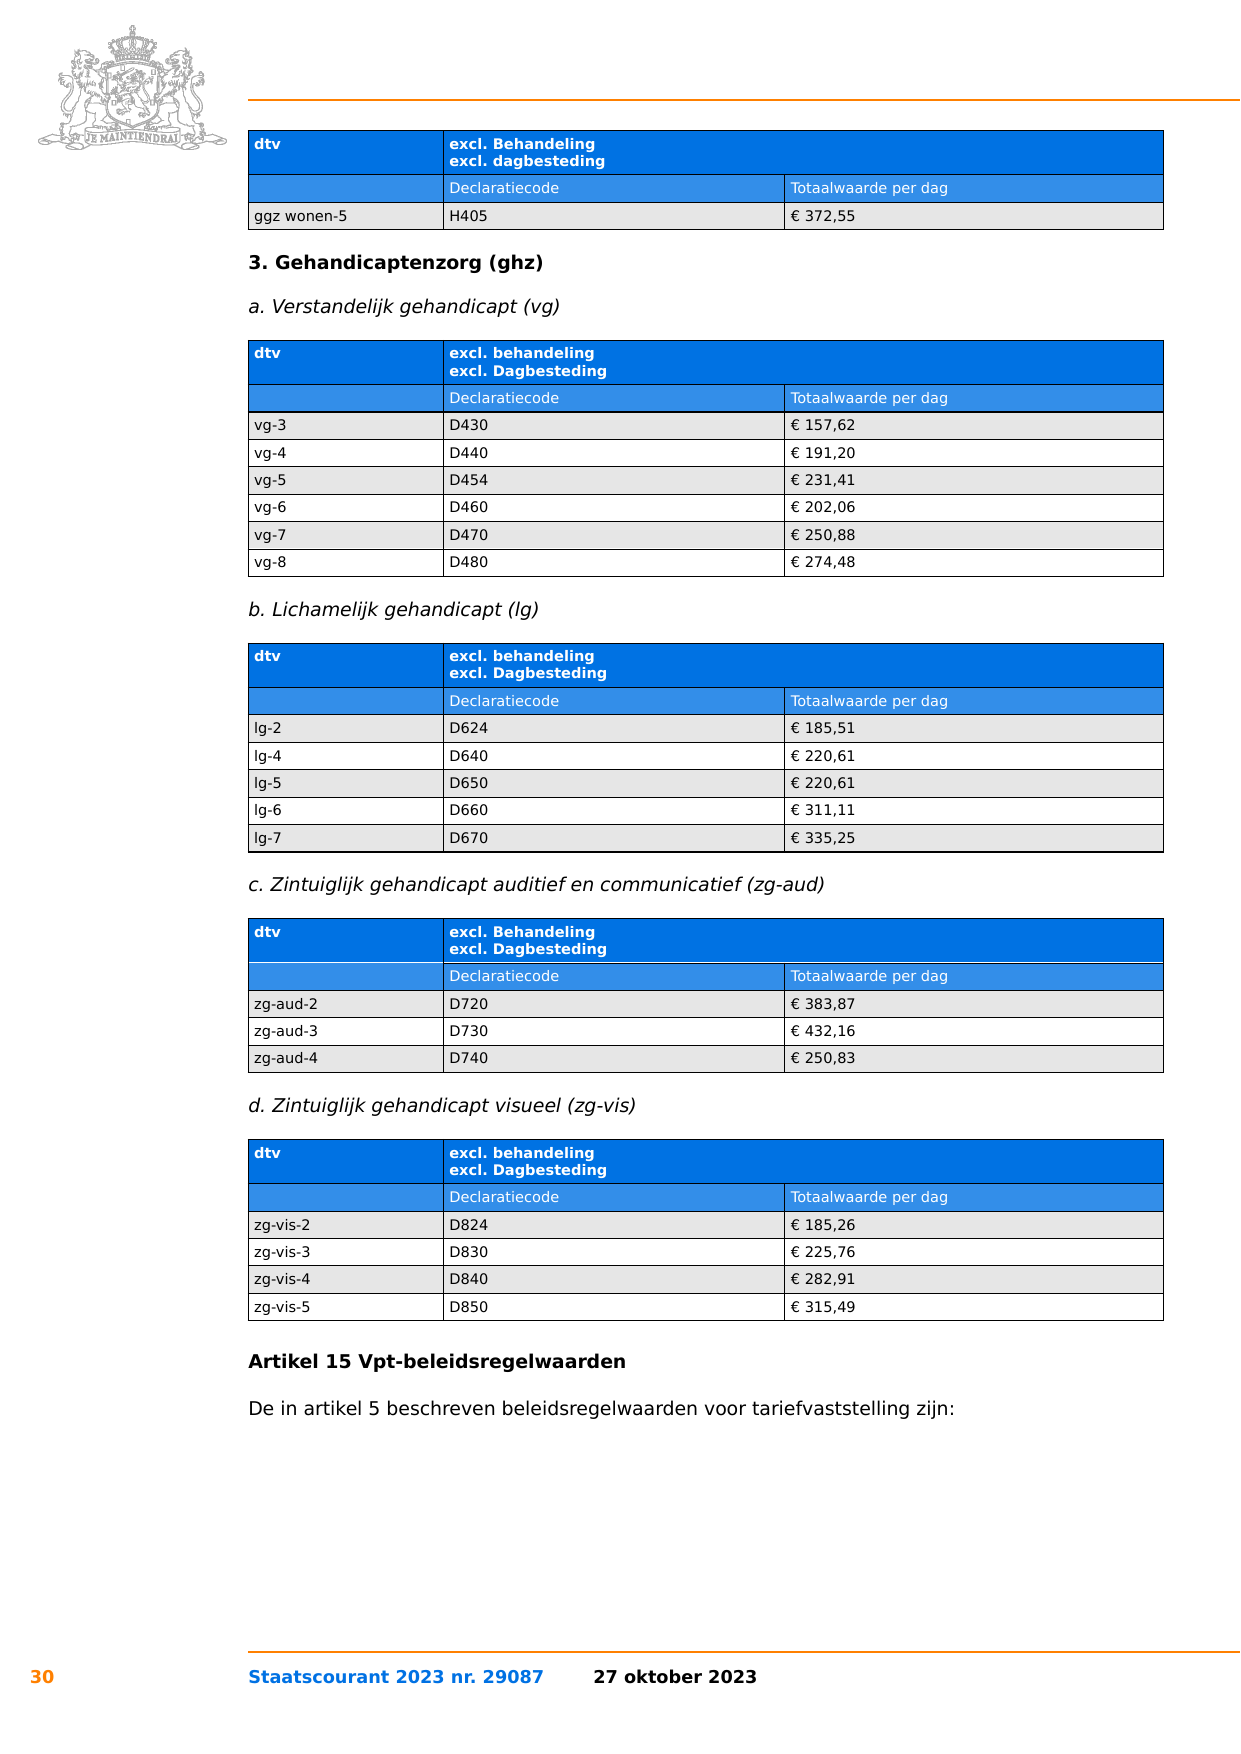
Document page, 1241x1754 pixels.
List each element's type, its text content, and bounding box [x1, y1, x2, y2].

table_cell vg-5 [249, 467, 443, 494]
table_cell vg-7 [249, 522, 443, 548]
table_cell € 231,41 [785, 467, 1163, 494]
subtitle c. Zintuiglijk gehandicapt auditief en communicatief (zg-aud) [248, 874, 1163, 896]
table_header excl. Behandeling excl. Dagbesteding [444, 919, 1163, 962]
table_cell € 335,25 [785, 825, 1163, 851]
table_cell Totaalwaarde per dag [785, 385, 1163, 411]
table_cell [249, 1184, 443, 1211]
table_cell ggz wonen-5 [249, 203, 443, 229]
table_cell [249, 175, 443, 202]
table_cell D840 [444, 1266, 784, 1293]
table_cell zg-vis-4 [249, 1266, 443, 1293]
table_cell D624 [444, 715, 784, 742]
subtitle a. Verstandelijk gehandicapt (vg) [248, 296, 1163, 318]
table_cell € 191,20 [785, 440, 1163, 466]
table_cell Totaalwaarde per dag [785, 964, 1163, 990]
table_cell D730 [444, 1018, 784, 1045]
table_cell D824 [444, 1212, 784, 1238]
table_header excl. Behandeling excl. dagbesteding [444, 131, 1163, 174]
table_header excl. behandeling excl. Dagbesteding [444, 644, 1163, 687]
table_cell lg-7 [249, 825, 443, 851]
table_cell zg-vis-2 [249, 1212, 443, 1238]
subtitle 3. Gehandicaptenzorg (ghz) [248, 252, 1163, 274]
table_cell [249, 688, 443, 714]
table_cell Totaalwaarde per dag [785, 1184, 1163, 1211]
table_cell Declaratiecode [444, 688, 784, 714]
table_header dtv [249, 131, 443, 174]
table_cell Declaratiecode [444, 1184, 784, 1211]
table_cell € 202,06 [785, 495, 1163, 521]
table_cell € 157,62 [785, 413, 1163, 439]
table_cell D460 [444, 495, 784, 521]
table_cell € 432,16 [785, 1018, 1163, 1045]
table_cell € 225,76 [785, 1239, 1163, 1265]
table_cell D430 [444, 413, 784, 439]
table_cell D660 [444, 798, 784, 824]
table_cell € 220,61 [785, 743, 1163, 769]
table_cell [249, 385, 443, 411]
table_cell € 185,51 [785, 715, 1163, 742]
table_header excl. behandeling excl. Dagbesteding [444, 1140, 1163, 1183]
table_cell vg-3 [249, 413, 443, 439]
table_cell zg-aud-2 [249, 991, 443, 1017]
table_cell Totaalwaarde per dag [785, 688, 1163, 714]
table_cell D850 [444, 1294, 784, 1320]
table_cell € 383,87 [785, 991, 1163, 1017]
table_cell vg-6 [249, 495, 443, 521]
table_cell lg-4 [249, 743, 443, 769]
table_cell D640 [444, 743, 784, 769]
table_cell zg-aud-4 [249, 1046, 443, 1072]
table_header dtv [249, 1140, 443, 1183]
table_cell € 274,48 [785, 550, 1163, 576]
table_cell lg-2 [249, 715, 443, 742]
table_cell Declaratiecode [444, 385, 784, 411]
table_cell D650 [444, 770, 784, 797]
subtitle Artikel 15 Vpt-beleidsregelwaarden [248, 1351, 1163, 1373]
table_cell zg-vis-3 [249, 1239, 443, 1265]
table_cell Totaalwaarde per dag [785, 175, 1163, 202]
table_cell D740 [444, 1046, 784, 1072]
table_header dtv [249, 919, 443, 963]
table_cell € 311,11 [785, 798, 1163, 824]
table_cell € 315,49 [785, 1294, 1163, 1320]
table_cell zg-vis-5 [249, 1294, 443, 1320]
table_header dtv [249, 644, 443, 687]
table_cell € 250,88 [785, 522, 1163, 548]
table_cell zg-aud-3 [249, 1018, 443, 1045]
table_cell D454 [444, 467, 784, 494]
table_header dtv [249, 341, 443, 384]
table_cell D480 [444, 550, 784, 576]
table_cell H405 [444, 203, 784, 229]
table_cell lg-5 [249, 770, 443, 797]
table_cell D720 [444, 991, 784, 1017]
picture [38, 25, 227, 150]
table_cell Declaratiecode [444, 964, 784, 990]
text De in artikel 5 beschreven beleidsregelwaarden voor tariefvaststelling zijn: [248, 1398, 1163, 1420]
table_cell € 220,61 [785, 770, 1163, 797]
table_cell € 185,26 [785, 1212, 1163, 1238]
table_cell € 282,91 [785, 1266, 1163, 1293]
table_cell € 250,83 [785, 1046, 1163, 1072]
table_cell vg-4 [249, 440, 443, 466]
table_cell Declaratiecode [444, 175, 784, 202]
table_cell D440 [444, 440, 784, 466]
table_cell € 372,55 [785, 203, 1163, 229]
table_cell D670 [444, 825, 784, 851]
table_cell vg-8 [249, 550, 443, 576]
table_cell D470 [444, 522, 784, 548]
subtitle b. Lichamelijk gehandicapt (lg) [248, 599, 1163, 621]
table_cell lg-6 [249, 798, 443, 824]
table_header excl. behandeling excl. Dagbesteding [444, 341, 1163, 384]
table_cell D830 [444, 1239, 784, 1265]
subtitle d. Zintuiglijk gehandicapt visueel (zg-vis) [248, 1095, 1163, 1117]
